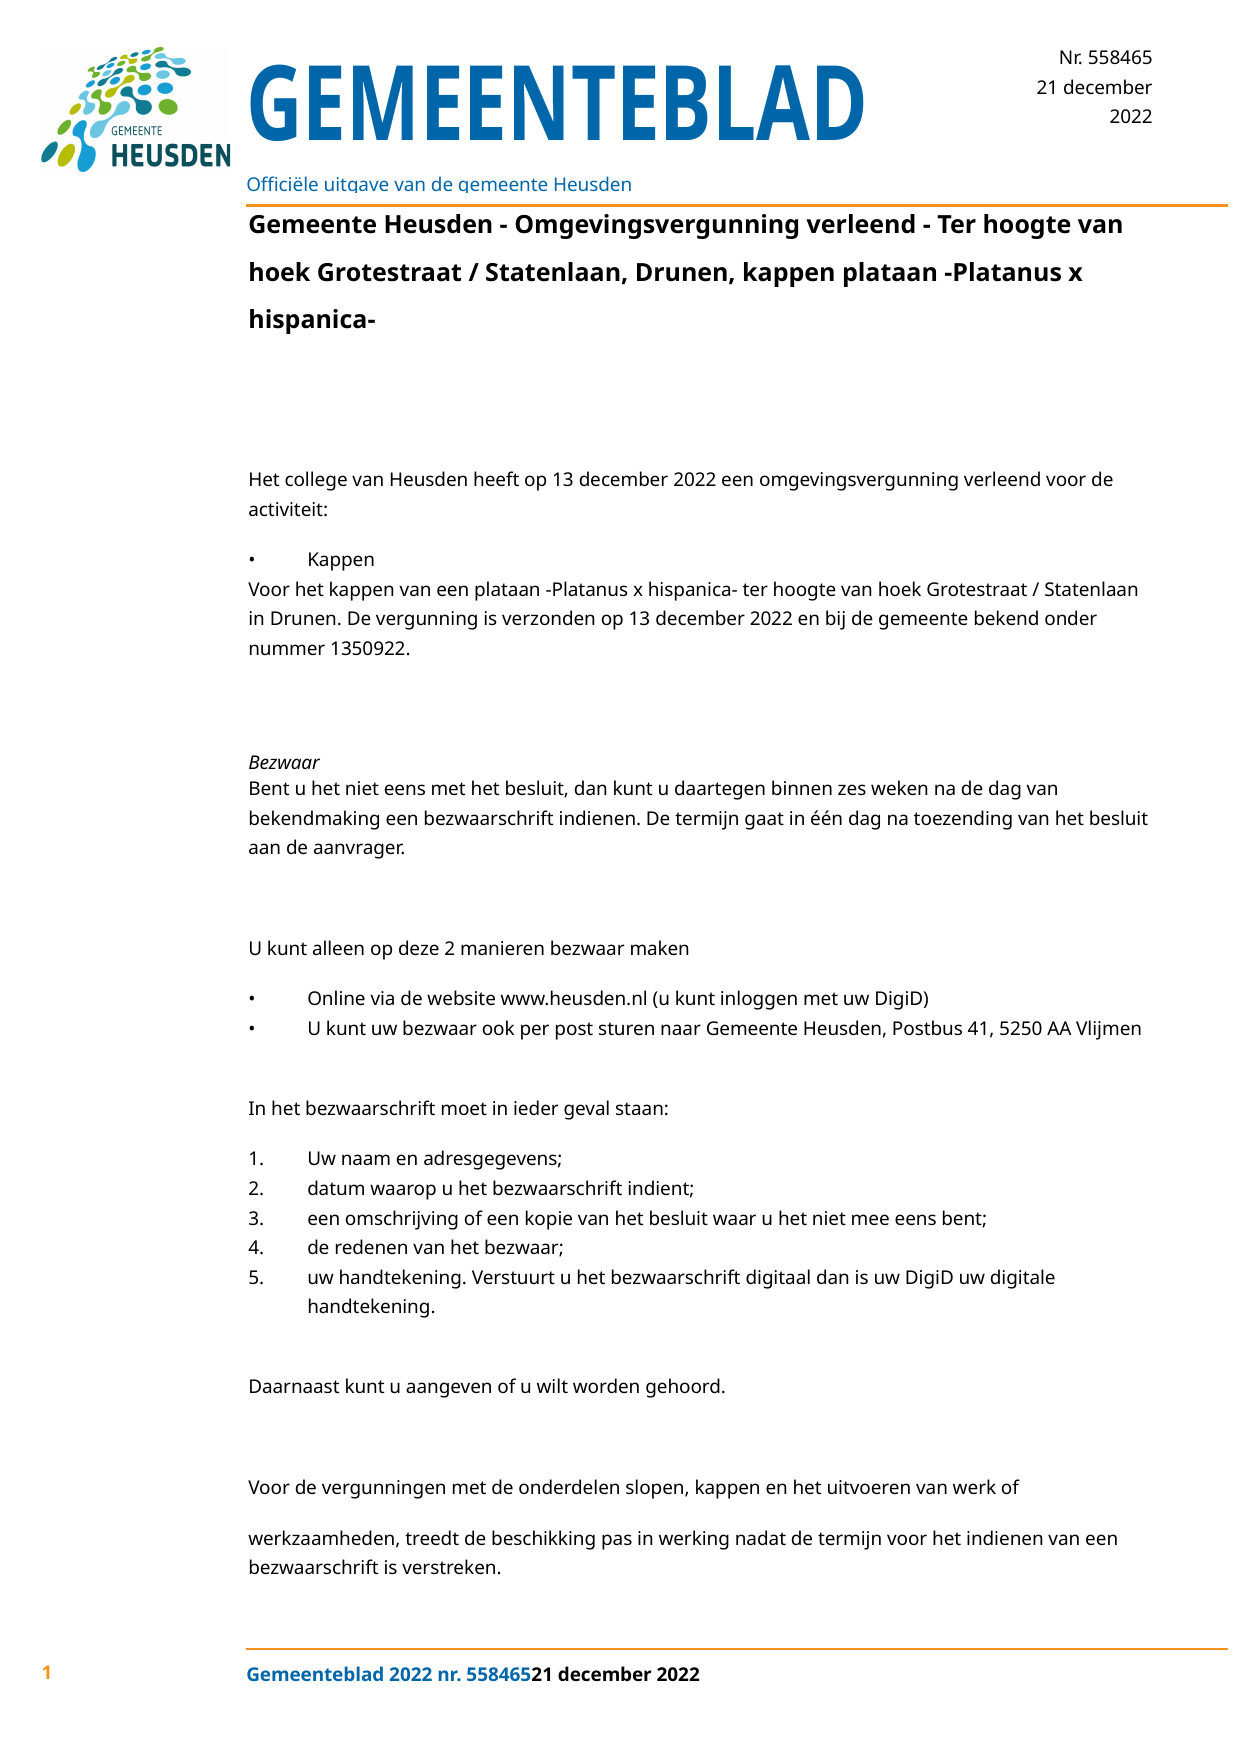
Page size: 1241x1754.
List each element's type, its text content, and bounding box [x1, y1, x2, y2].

list een omschrijving of een kopie van het besluit waar u het niet mee eens bent; [248, 1205, 1152, 1231]
list uw handtekening. Verstuurt u het bezwaarschrift digitaal dan is uw DigiD uw digitale handtekening. [248, 1264, 1152, 1319]
picture [41, 47, 231, 172]
text In het bezwaarschrift moet in ieder geval staan: [248, 1095, 1152, 1121]
list datum waarop u het bezwaarschrift indient; [248, 1175, 1152, 1201]
list Kappen [248, 546, 1152, 572]
list Uw naam en adresgegevens; [248, 1146, 1152, 1171]
text Bezwaar [248, 749, 1152, 775]
list de redenen van het bezwaar; [248, 1234, 1152, 1260]
list U kunt uw bezwaar ook per post sturen naar Gemeente Heusden, Postbus 41, 5250 AA Vlijmen [248, 1015, 1152, 1041]
list Online via de website www.heusden.nl (u kunt inloggen met uw DigiD) [248, 986, 1152, 1011]
text Daarnaast kunt u aangeven of u wilt worden gehoord. [248, 1373, 1152, 1399]
text U kunt alleen op deze 2 manieren bezwaar maken [248, 935, 1152, 961]
text werkzaamheden, treedt de beschikking pas in werking nadat de termijn voor het indienen van een bezwaarschrift is verstreken. [248, 1525, 1152, 1580]
text Het college van Heusden heeft op 13 december 2022 een omgevingsvergunning verleend voor de activiteit: [248, 466, 1152, 522]
text Gemeente Heusden - Omgevingsvergunning verleend - Ter hoogte van hoek Grotestraat / Statenlaan, Drunen, kappen plataan -Platanus x hispanica- [248, 207, 1152, 336]
text Voor het kappen van een plataan -Platanus x hispanica- ter hoogte van hoek Grotestraat / Statenlaan in Drunen. De vergunning is verzonden op 13 december 2022 en bij de gemeente bekend onder nummer 1350922. [248, 576, 1152, 661]
text Bent u het niet eens met het besluit, dan kunt u daartegen binnen zes weken na de dag van bekendmaking een bezwaarschrift indienen. De termijn gaat in één dag na toezending van het besluit aan de aanvrager. [248, 775, 1152, 860]
text Voor de vergunningen met de onderdelen slopen, kappen en het uitvoeren van werk of [248, 1474, 1152, 1500]
